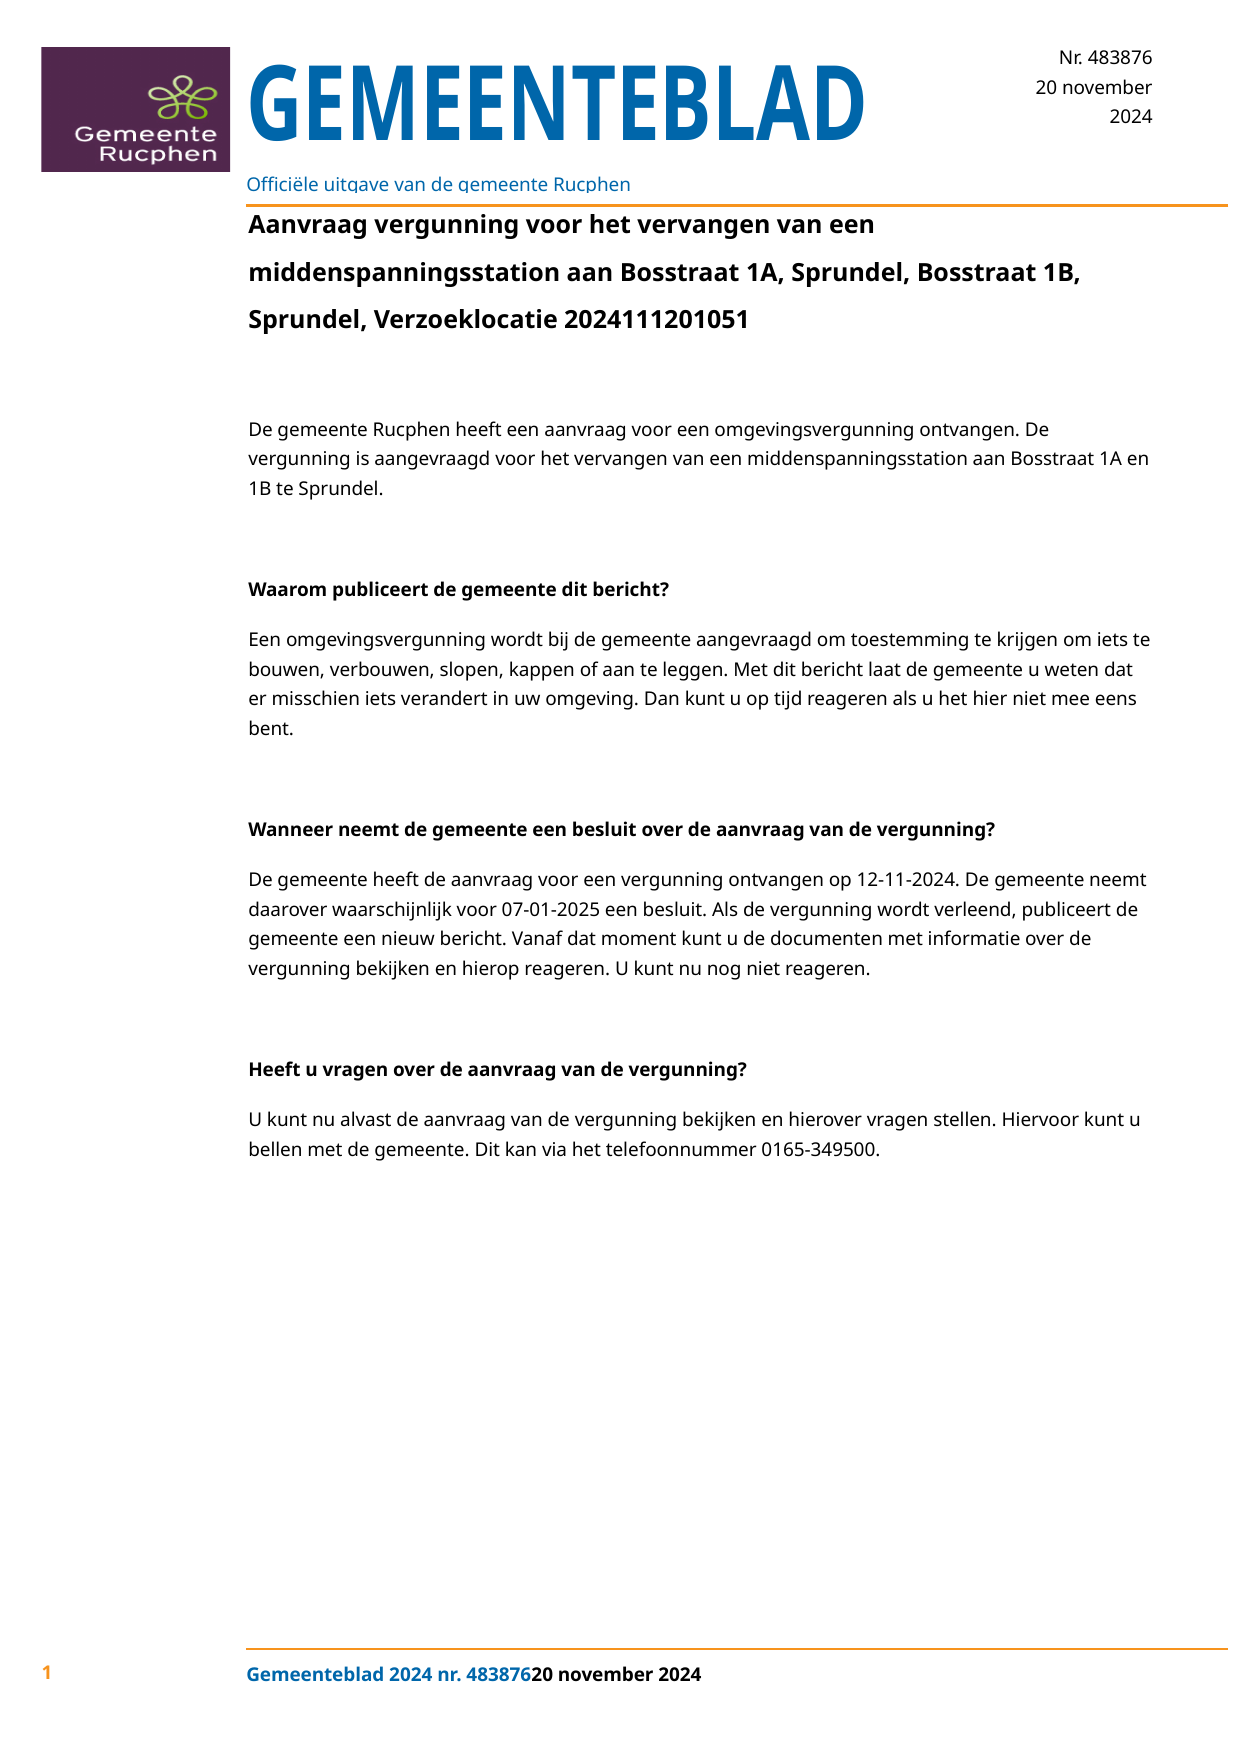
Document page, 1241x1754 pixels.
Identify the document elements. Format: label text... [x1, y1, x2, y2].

text Heeft u vragen over de aanvraag van de vergunning? [248, 1056, 1152, 1082]
text Aanvraag vergunning voor het vervangen van een middenspanningsstation aan Bosstraat 1A, Sprundel, Bosstraat 1B, Sprundel, Verzoeklocatie 2024111201051 [248, 207, 1152, 336]
text Waarom publiceert de gemeente dit bericht? [248, 576, 1152, 602]
text Wanneer neemt de gemeente een besluit over de aanvraag van de vergunning? [248, 816, 1152, 842]
picture [41, 47, 231, 172]
text U kunt nu alvast de aanvraag van de vergunning bekijken en hierover vragen stellen. Hiervoor kunt u bellen met de gemeente. Dit kan via het telefoonnummer 0165-349500. [248, 1106, 1152, 1162]
text De gemeente heeft de aanvraag voor een vergunning ontvangen op 12-11-2024. De gemeente neemt daarover waarschijnlijk voor 07-01-2025 een besluit. Als de vergunning wordt verleend, publiceert de gemeente een nieuw bericht. Vanaf dat moment kunt u de documenten met informatie over de vergunning bekijken en hierop reageren. U kunt nu nog niet reageren. [248, 866, 1152, 981]
text Een omgevingsvergunning wordt bij de gemeente aangevraagd om toestemming te krijgen om iets te bouwen, verbouwen, slopen, kappen of aan te leggen. Met dit bericht laat de gemeente u weten dat er misschien iets verandert in uw omgeving. Dan kunt u op tijd reageren als u het hier niet mee eens bent. [248, 626, 1152, 741]
text De gemeente Rucphen heeft een aanvraag voor een omgevingsvergunning ontvangen. De vergunning is aangevraagd voor het vervangen van een middenspanningsstation aan Bosstraat 1A en 1B te Sprundel. [248, 416, 1152, 501]
